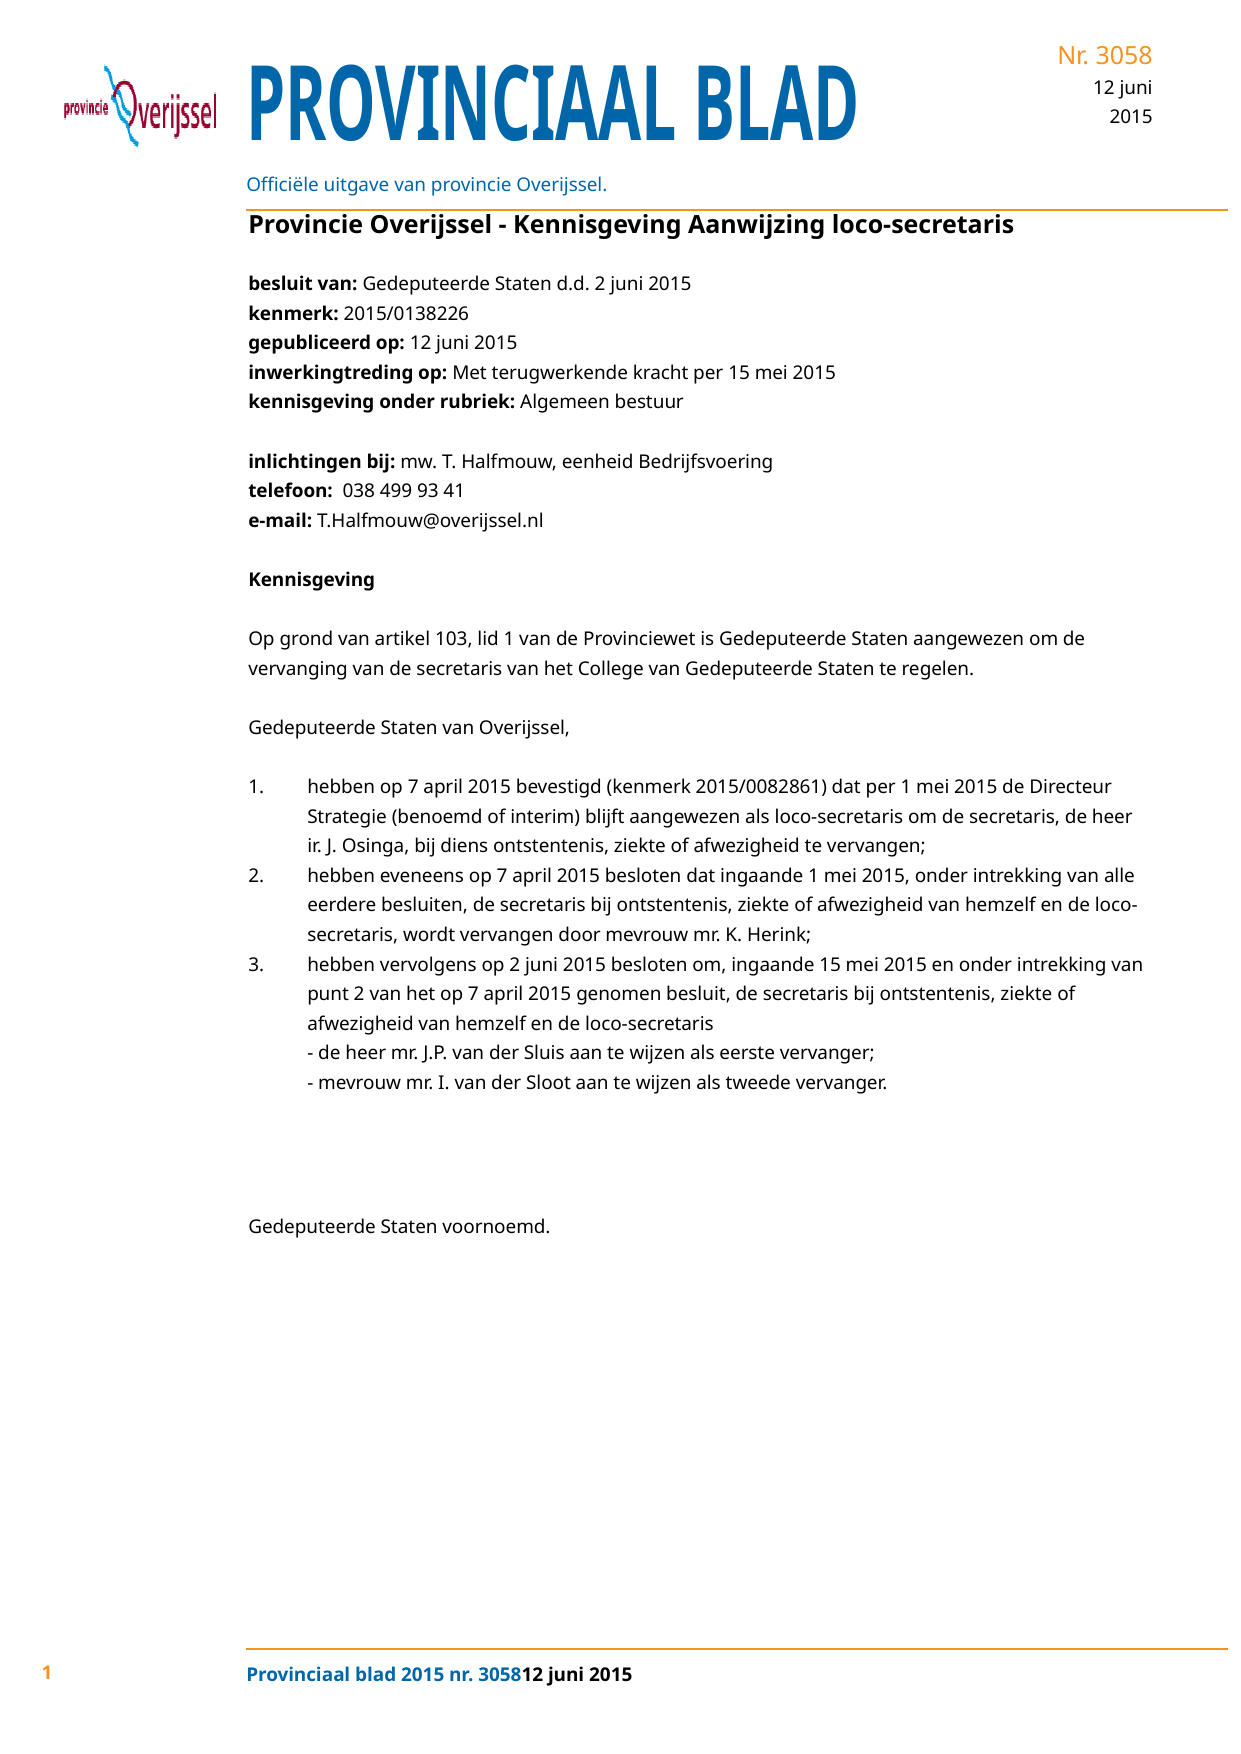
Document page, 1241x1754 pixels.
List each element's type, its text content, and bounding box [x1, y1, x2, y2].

text inwerkingtreding op: Met terugwerkende kracht per 15 mei 2015 [248, 359, 1152, 385]
text telefoon: 038 499 93 41 [248, 477, 1152, 503]
text Kennisgeving [248, 566, 1152, 592]
text Op grond van artikel 103, lid 1 van de Provinciewet is Gedeputeerde Staten aangewezen om de vervanging van de secretaris van het College van Gedeputeerde Staten te regelen. [248, 625, 1152, 681]
text Provincie Overijssel - Kennisgeving Aanwijzing loco-secretaris [248, 211, 1152, 241]
list hebben eveneens op 7 april 2015 besloten dat ingaande 1 mei 2015, onder intrekking van alle eerdere besluiten, de secretaris bij ontstentenis, ziekte of afwezigheid van hemzelf en de loco-secretaris, wordt vervangen door mevrouw mr. K. Herink; [248, 862, 1152, 947]
list hebben vervolgens op 2 juni 2015 besloten om, ingaande 15 mei 2015 en onder intrekking van punt 2 van het op 7 april 2015 genomen besluit, de secretaris bij ontstentenis, ziekte of afwezigheid van hemzelf en de loco-secretaris [248, 951, 1152, 1036]
picture [41, 47, 231, 172]
text gepubliceerd op: 12 juni 2015 [248, 329, 1152, 355]
text Gedeputeerde Staten voornoemd. [248, 1213, 1152, 1239]
text kennisgeving onder rubriek: Algemeen bestuur [248, 389, 1152, 414]
text inlichtingen bij: mw. T. Halfmouw, eenheid Bedrijfsvoering [248, 448, 1152, 473]
text e-mail: T.Halfmouw@overijssel.nl [248, 507, 1152, 533]
text kenmerk: 2015/0138226 [248, 300, 1152, 326]
list - mevrouw mr. I. van der Sloot aan te wijzen als tweede vervanger. [248, 1069, 1152, 1095]
text besluit van: Gedeputeerde Staten d.d. 2 juni 2015 [248, 270, 1152, 296]
list hebben op 7 april 2015 bevestigd (kenmerk 2015/0082861) dat per 1 mei 2015 de Directeur Strategie (benoemd of interim) blijft aangewezen als loco-secretaris om de secretaris, de heer ir. J. Osinga, bij diens ontstentenis, ziekte of afwezigheid te vervangen; [248, 773, 1152, 858]
text Gedeputeerde Staten van Overijssel, [248, 714, 1152, 740]
list - de heer mr. J.P. van der Sluis aan te wijzen als eerste vervanger; [248, 1039, 1152, 1065]
